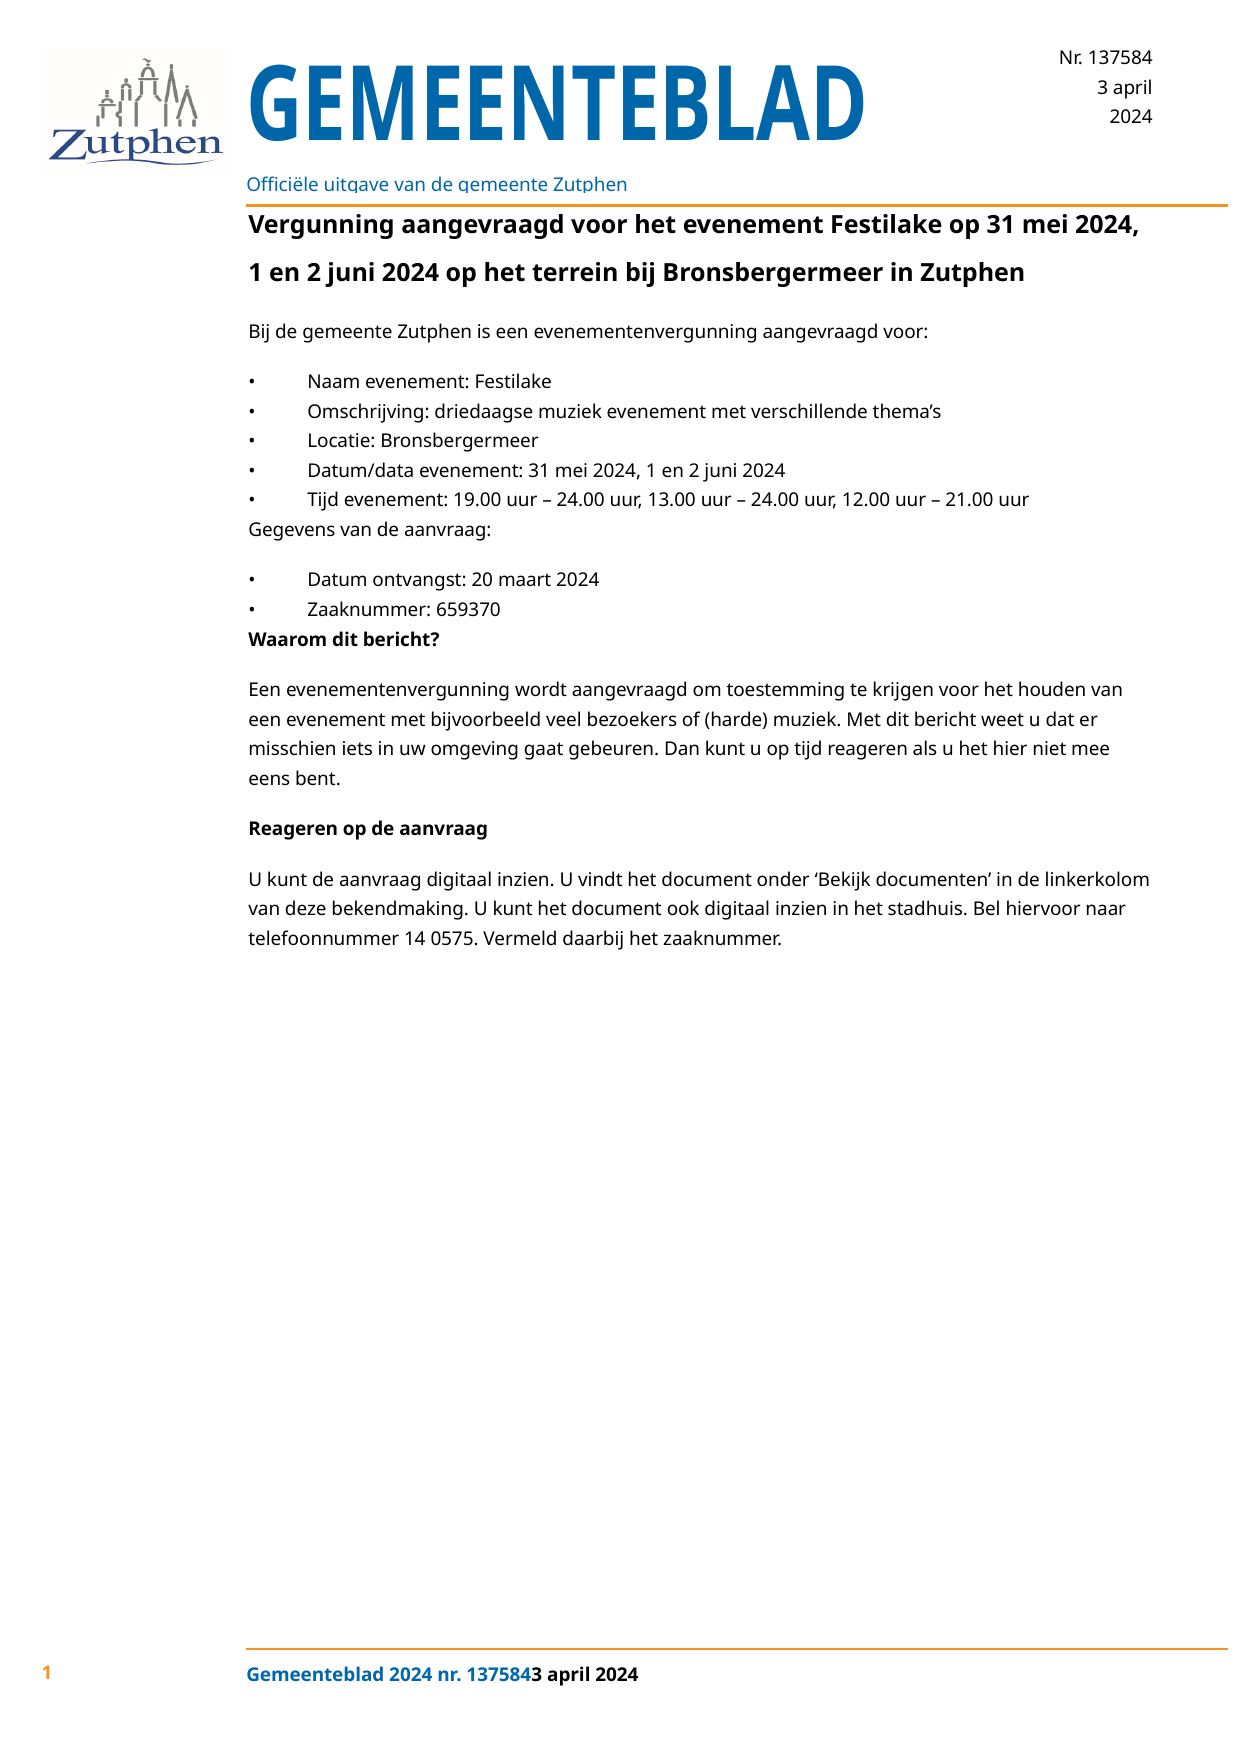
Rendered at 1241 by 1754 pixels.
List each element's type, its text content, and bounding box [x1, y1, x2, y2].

list Datum ontvangst: 20 maart 2024 [248, 567, 1152, 592]
text Een evenementenvergunning wordt aangevraagd om toestemming te krijgen voor het houden van een evenement met bijvoorbeeld veel bezoekers of (harde) muziek. Met dit bericht weet u dat er misschien iets in uw omgeving gaat gebeuren. Dan kunt u op tijd reageren als u het hier niet mee eens bent. [248, 676, 1152, 791]
list Naam evenement: Festilake [248, 368, 1152, 394]
picture [41, 47, 231, 172]
text Bij de gemeente Zutphen is een evenementenvergunning aangevraagd voor: [248, 318, 1152, 344]
text Reageren op de aanvraag [248, 815, 1152, 841]
list Zaaknummer: 659370 [248, 596, 1152, 622]
list Omschrijving: driedaagse muziek evenement met verschillende thema’s [248, 398, 1152, 424]
list Datum/data evenement: 31 mei 2024, 1 en 2 juni 2024 [248, 457, 1152, 483]
list Locatie: Bronsbergermeer [248, 427, 1152, 453]
text U kunt de aanvraag digitaal inzien. U vindt het document onder ‘Bekijk documenten’ in de linkerkolom van deze bekendmaking. U kunt het document ook digitaal inzien in het stadhuis. Bel hiervoor naar telefoonnummer 14 0575. Vermeld daarbij het zaaknummer. [248, 866, 1152, 951]
text Waarom dit bericht? [248, 626, 1152, 652]
list Tijd evenement: 19.00 uur – 24.00 uur, 13.00 uur – 24.00 uur, 12.00 uur – 21.00 uur [248, 487, 1152, 512]
text Gegevens van de aanvraag: [248, 516, 1152, 542]
text Vergunning aangevraagd voor het evenement Festilake op 31 mei 2024, 1 en 2 juni 2024 op het terrein bij Bronsbergermeer in Zutphen [248, 207, 1152, 288]
